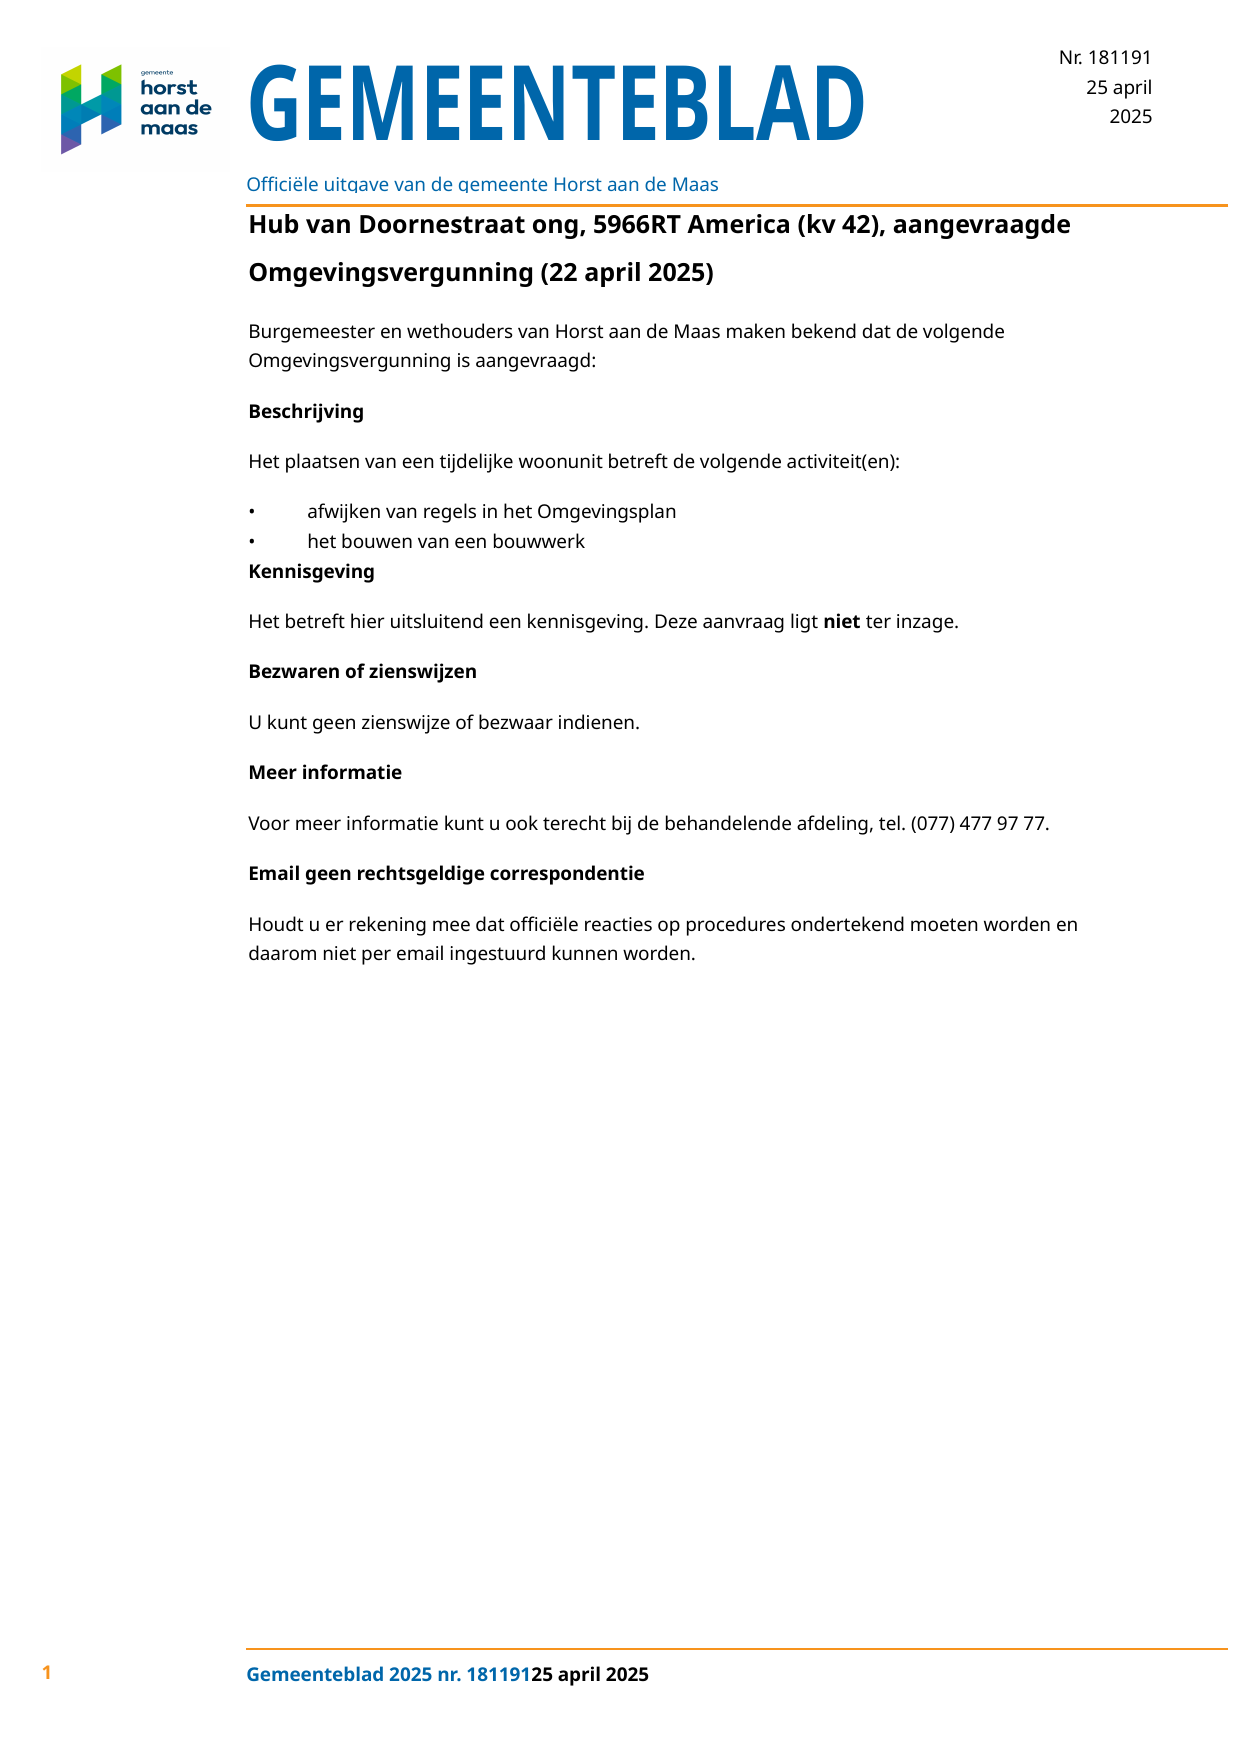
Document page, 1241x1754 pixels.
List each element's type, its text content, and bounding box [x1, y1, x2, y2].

text Beschrijving [248, 398, 1152, 424]
text Houdt u er rekening mee dat officiële reacties op procedures ondertekend moeten worden en daarom niet per email ingestuurd kunnen worden. [248, 911, 1152, 966]
text Voor meer informatie kunt u ook terecht bij de behandelende afdeling, tel. (077) 477 97 77. [248, 810, 1152, 836]
list het bouwen van een bouwwerk [248, 528, 1152, 554]
text Meer informatie [248, 759, 1152, 785]
text Email geen rechtsgeldige correspondentie [248, 860, 1152, 886]
text Het plaatsen van een tijdelijke woonunit betreft de volgende activiteit(en): [248, 448, 1152, 474]
text U kunt geen zienswijze of bezwaar indienen. [248, 709, 1152, 735]
picture [41, 47, 231, 172]
text Het betreft hier uitsluitend een kennisgeving. Deze aanvraag ligt niet ter inzage. [248, 608, 1152, 634]
list afwijken van regels in het Omgevingsplan [248, 499, 1152, 524]
text Kennisgeving [248, 558, 1152, 584]
text Burgemeester en wethouders van Horst aan de Maas maken bekend dat de volgende Omgevingsvergunning is aangevraagd: [248, 318, 1152, 373]
text Bezwaren of zienswijzen [248, 659, 1152, 684]
text Hub van Doornestraat ong, 5966RT America (kv 42), aangevraagde Omgevingsvergunning (22 april 2025) [248, 207, 1152, 288]
